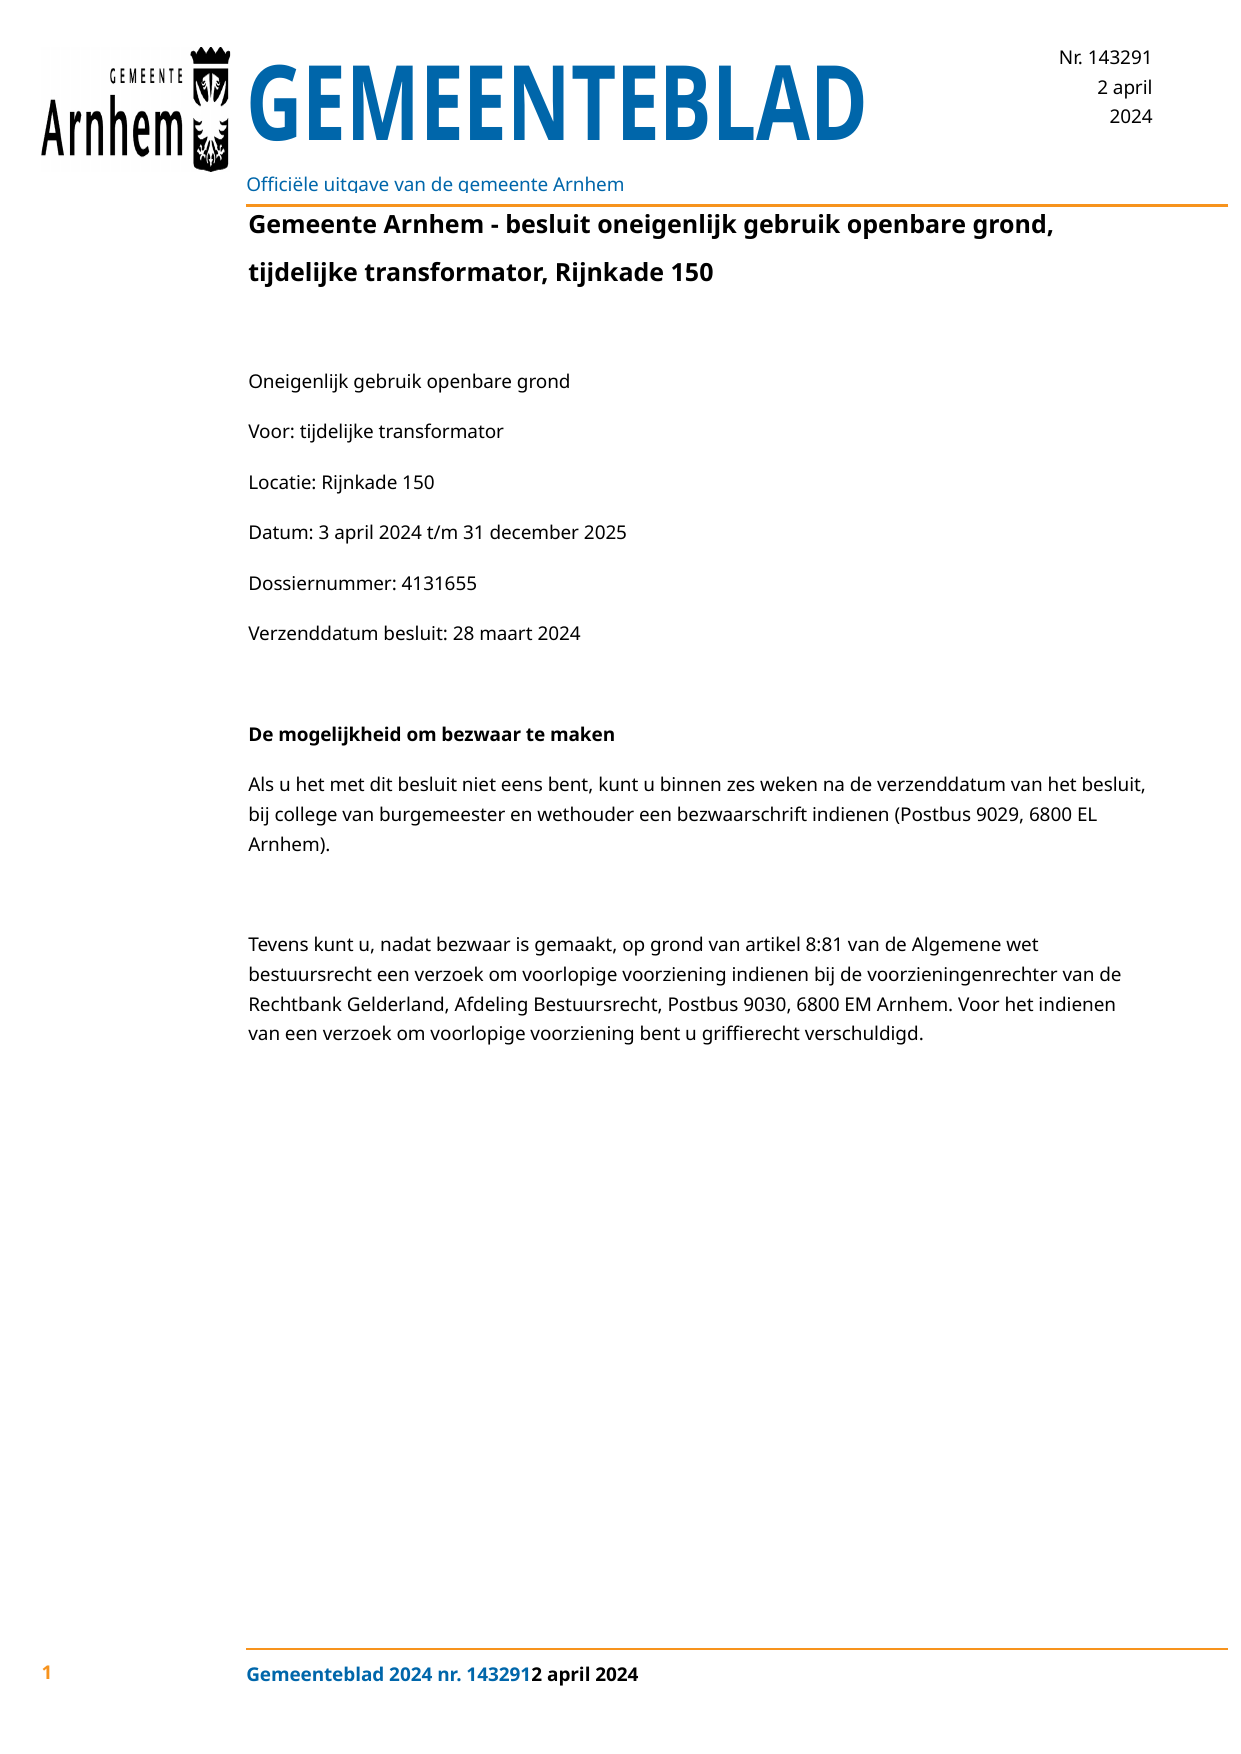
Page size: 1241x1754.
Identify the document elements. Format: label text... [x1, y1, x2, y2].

text Verzenddatum besluit: 28 maart 2024 [248, 620, 1152, 646]
text Oneigenlijk gebruik openbare grond [248, 368, 1152, 394]
picture [41, 47, 231, 172]
text Gemeente Arnhem - besluit oneigenlijk gebruik openbare grond, tijdelijke transformator, Rijnkade 150 [248, 207, 1152, 288]
text Voor: tijdelijke transformator [248, 419, 1152, 444]
text Dossiernummer: 4131655 [248, 570, 1152, 596]
text De mogelijkheid om bezwaar te maken [248, 721, 1152, 747]
text Als u het met dit besluit niet eens bent, kunt u binnen zes weken na de verzenddatum van het besluit, bij college van burgemeester en wethouder een bezwaarschrift indienen (Postbus 9029, 6800 EL Arnhem). [248, 772, 1152, 857]
text Datum: 3 april 2024 t/m 31 december 2025 [248, 519, 1152, 545]
text Tevens kunt u, nadat bezwaar is gemaakt, op grond van artikel 8:81 van de Algemene wet bestuursrecht een verzoek om voorlopige voorziening indienen bij de voorzieningenrechter van de Rechtbank Gelderland, Afdeling Bestuursrecht, Postbus 9030, 6800 EM Arnhem. Voor het indienen van een verzoek om voorlopige voorziening bent u griffierecht verschuldigd. [248, 932, 1152, 1046]
text Locatie: Rijnkade 150 [248, 469, 1152, 495]
